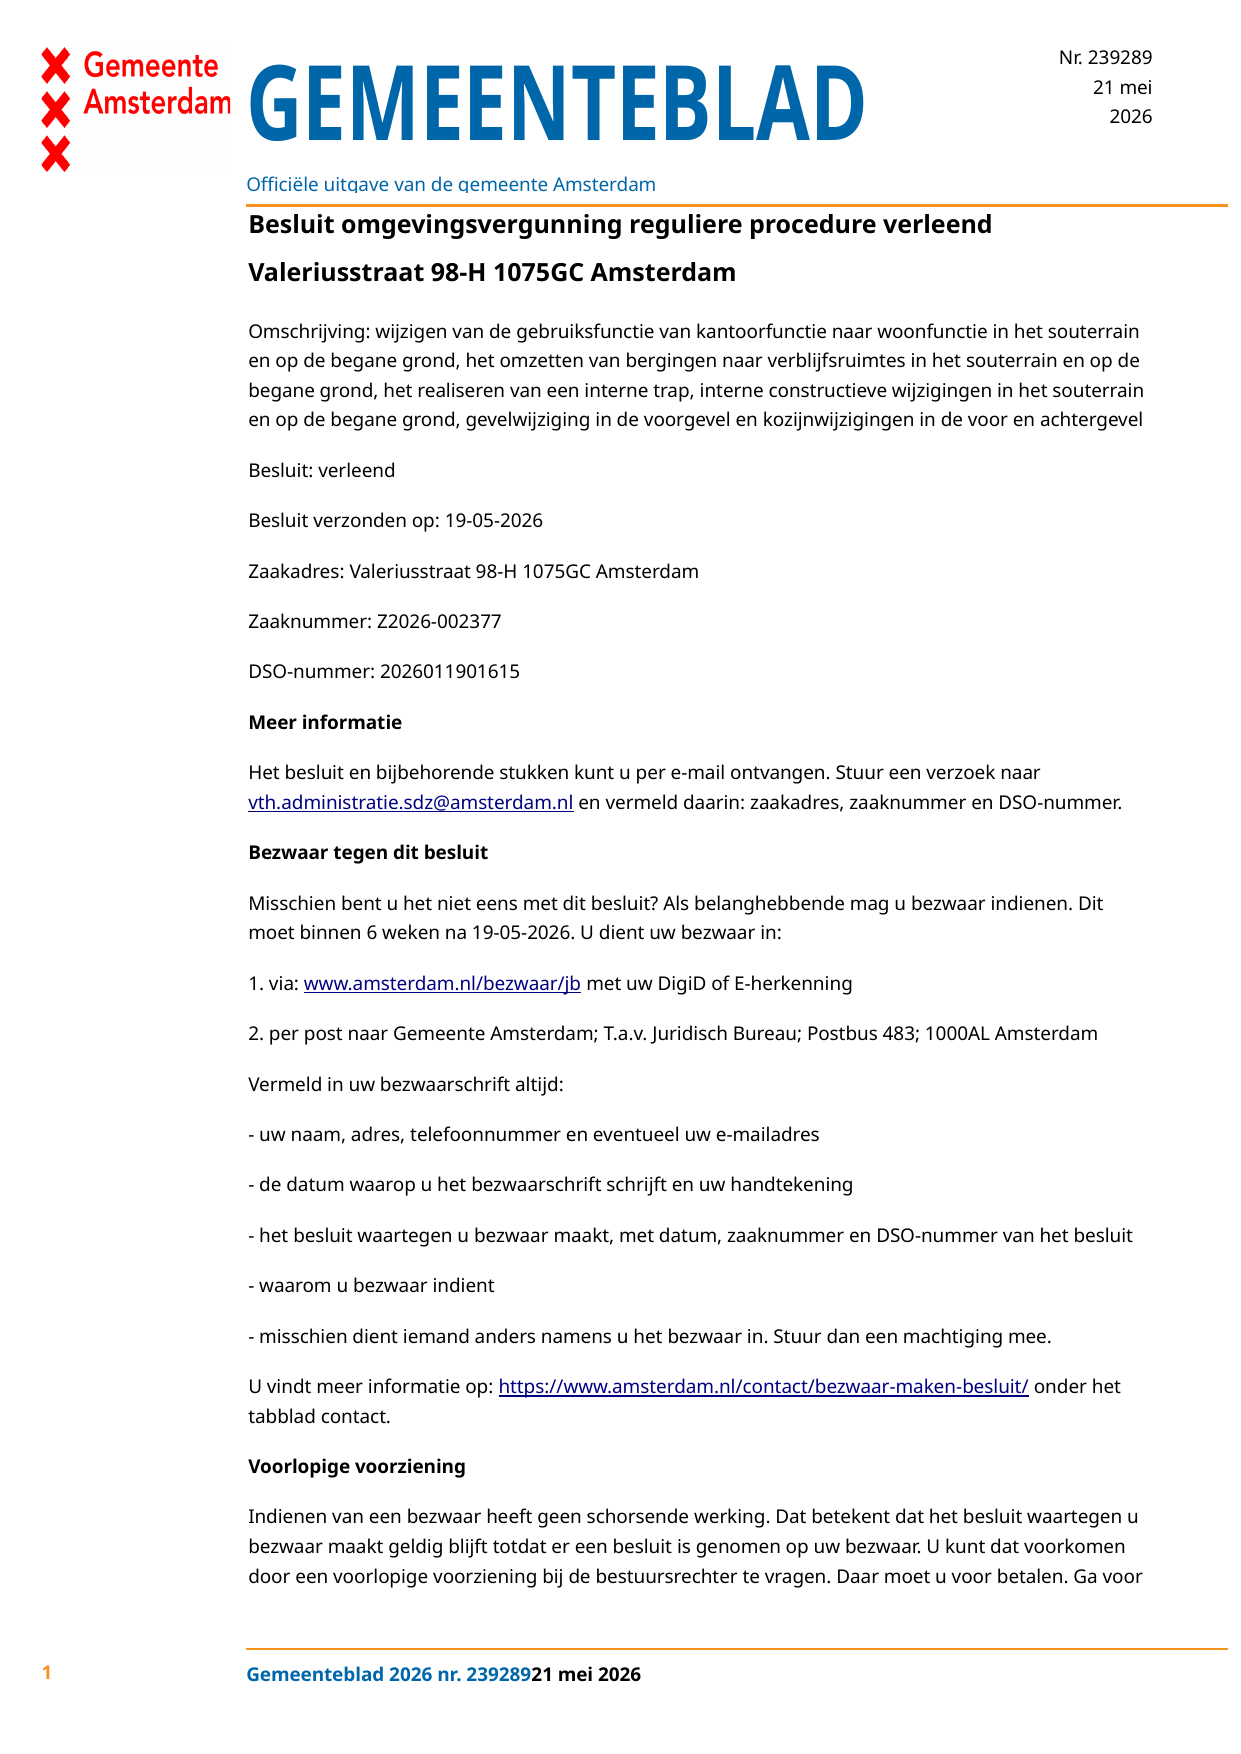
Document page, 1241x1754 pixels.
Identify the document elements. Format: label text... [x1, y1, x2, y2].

text - waarom u bezwaar indient [248, 1272, 1152, 1298]
text Misschien bent u het niet eens met dit besluit? Als belanghebbende mag u bezwaar indienen. Dit moet binnen 6 weken na 19-05-2026. U dient uw bezwaar in: [248, 890, 1152, 945]
picture [41, 47, 231, 172]
text 1. via: www.amsterdam.nl/bezwaar/jb met uw DigiD of E-herkenning [248, 970, 1152, 996]
text 2. per post naar Gemeente Amsterdam; T.a.v. Juridisch Bureau; Postbus 483; 1000AL Amsterdam [248, 1020, 1152, 1046]
text Bezwaar tegen dit besluit [248, 839, 1152, 865]
text - uw naam, adres, telefoonnummer en eventueel uw e-mailadres [248, 1121, 1152, 1147]
text Zaakadres: Valeriusstraat 98-H 1075GC Amsterdam [248, 558, 1152, 584]
text DSO-nummer: 2026011901615 [248, 659, 1152, 684]
text Zaaknummer: Z2026-002377 [248, 608, 1152, 634]
text - misschien dient iemand anders namens u het bezwaar in. Stuur dan een machtiging mee. [248, 1323, 1152, 1349]
text Besluit omgevingsvergunning reguliere procedure verleend Valeriusstraat 98-H 1075GC Amsterdam [248, 207, 1152, 288]
text Besluit: verleend [248, 457, 1152, 483]
text Voorlopige voorziening [248, 1453, 1152, 1479]
text Vermeld in uw bezwaarschrift altijd: [248, 1071, 1152, 1097]
text Omschrijving: wijzigen van de gebruiksfunctie van kantoorfunctie naar woonfunctie in het souterrain en op de begane grond, het omzetten van bergingen naar verblijfsruimtes in het souterrain en op de begane grond, het realiseren van een interne trap, interne constructieve wijzigingen in het souterrain en op de begane grond, gevelwijziging in de voorgevel en kozijnwijzigingen in de voor en achtergevel [248, 318, 1152, 432]
text Indienen van een bezwaar heeft geen schorsende werking. Dat betekent dat het besluit waartegen u bezwaar maakt geldig blijft totdat er een besluit is genomen op uw bezwaar. U kunt dat voorkomen door een voorlopige voorziening bij de bestuursrechter te vragen. Daar moet u voor betalen. Ga voor [248, 1504, 1152, 1589]
text Besluit verzonden op: 19-05-2026 [248, 507, 1152, 533]
text U vindt meer informatie op: https://www.amsterdam.nl/contact/bezwaar-maken-besluit/ onder het tabblad contact. [248, 1373, 1152, 1429]
text - de datum waarop u het bezwaarschrift schrijft en uw handtekening [248, 1172, 1152, 1197]
text Meer informatie [248, 709, 1152, 735]
text Het besluit en bijbehorende stukken kunt u per e-mail ontvangen. Stuur een verzoek naar vth.administratie.sdz@amsterdam.nl en vermeld daarin: zaakadres, zaaknummer en DSO-nummer. [248, 759, 1152, 815]
text - het besluit waartegen u bezwaar maakt, met datum, zaaknummer en DSO-nummer van het besluit [248, 1222, 1152, 1248]
